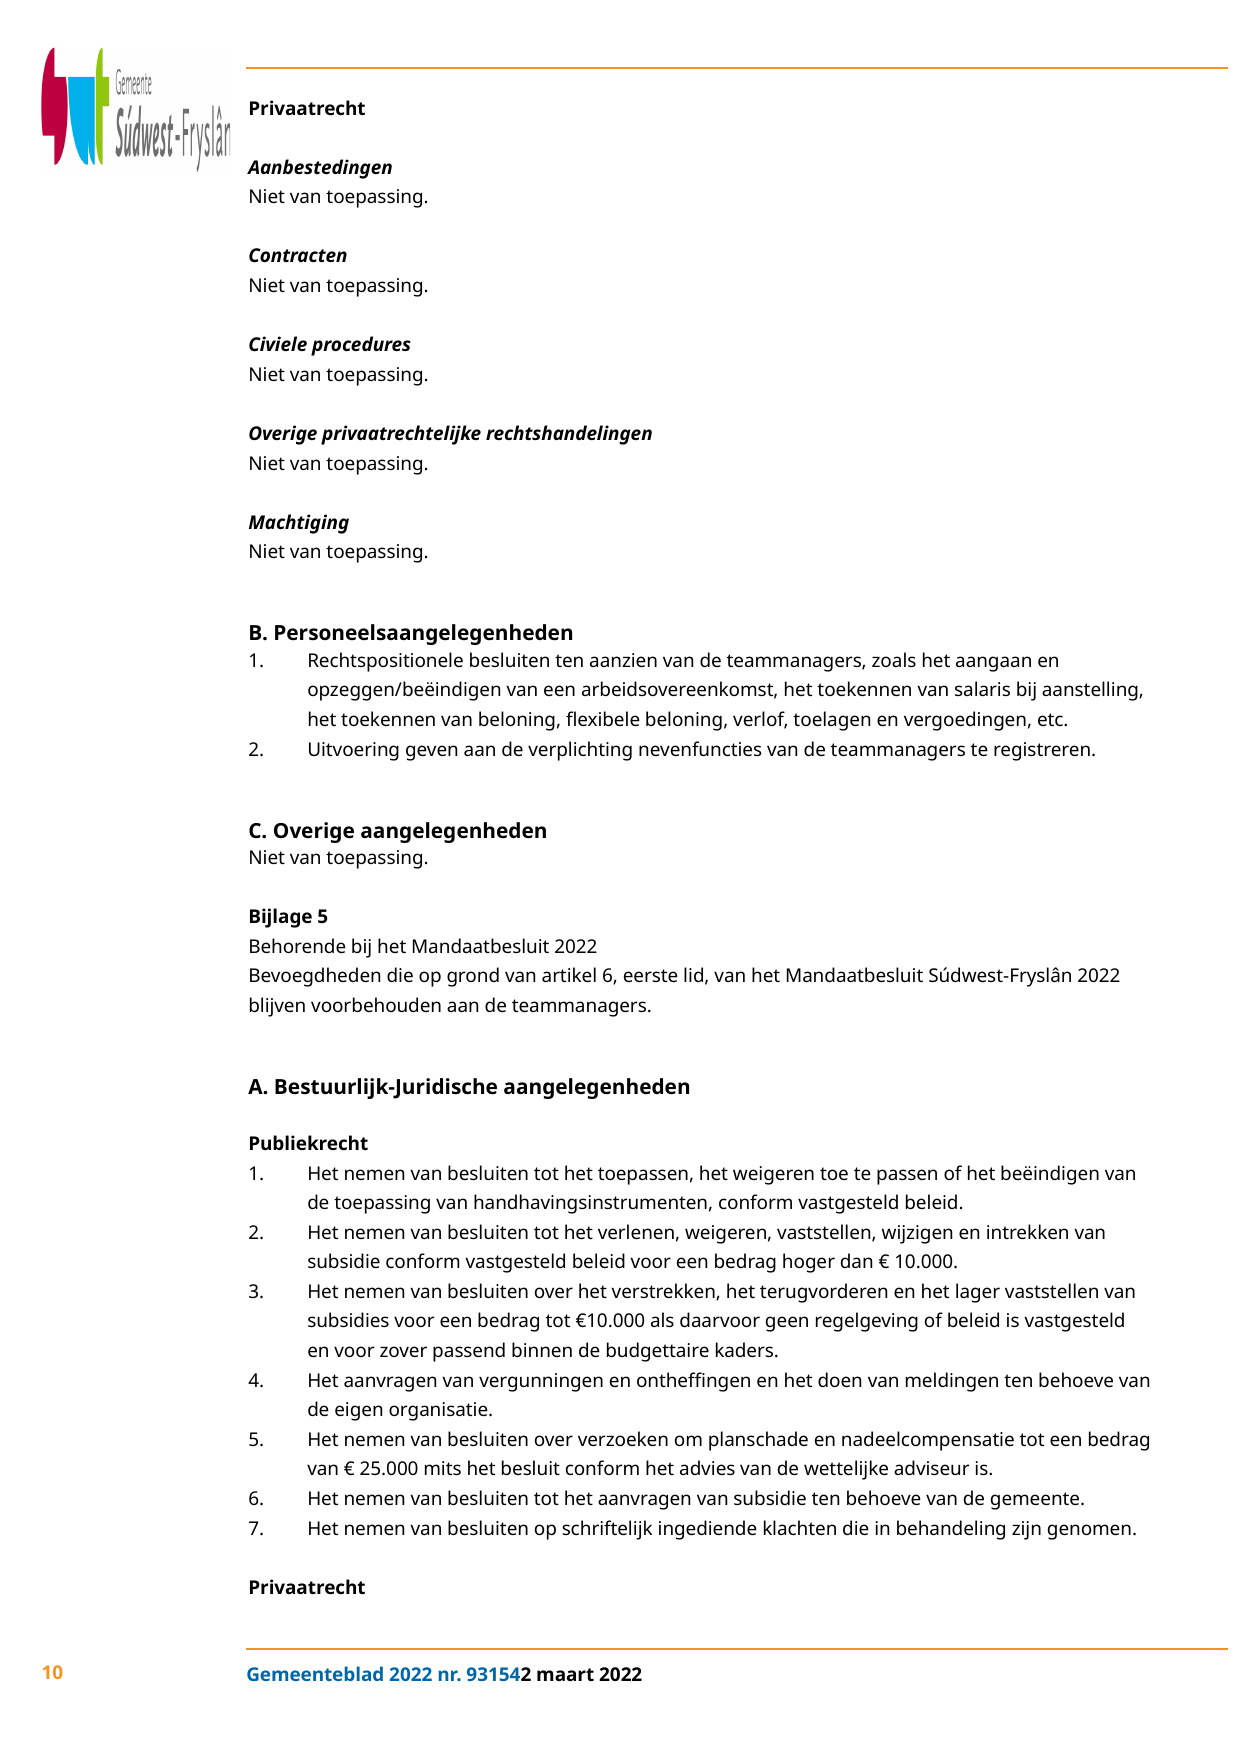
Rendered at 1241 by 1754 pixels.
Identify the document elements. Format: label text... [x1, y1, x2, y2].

text Niet van toepassing. [248, 183, 1152, 209]
text Privaatrecht [248, 1574, 1152, 1599]
text Behorende bij het Mandaatbesluit 2022 [248, 933, 1152, 959]
text Contracten [248, 243, 1152, 268]
text Niet van toepassing. [248, 450, 1152, 476]
text Aanbestedingen [248, 154, 1152, 180]
text C. Overige aangelegenheden [248, 816, 1152, 844]
text Privaatrecht [248, 95, 1152, 121]
text Publiekrecht [248, 1130, 1152, 1156]
list Het nemen van besluiten over verzoeken om planschade en nadeelcompensatie tot een bedrag van € 25.000 mits het besluit conform het advies van de wettelijke adviseur is. [248, 1426, 1152, 1481]
list Rechtspositionele besluiten ten aanzien van de teammanagers, zoals het aangaan en opzeggen/beëindigen van een arbeidsovereenkomst, het toekennen van salaris bij aanstelling, het toekennen van beloning, flexibele beloning, verlof, toelagen en vergoedingen, etc. [248, 647, 1152, 732]
text Bijlage 5 [248, 903, 1152, 929]
text Overige privaatrechtelijke rechtshandelingen [248, 420, 1152, 446]
picture [41, 47, 231, 172]
list Het nemen van besluiten tot het verlenen, weigeren, vaststellen, wijzigen en intrekken van subsidie conform vastgesteld beleid voor een bedrag hoger dan € 10.000. [248, 1219, 1152, 1274]
list Uitvoering geven aan de verplichting nevenfuncties van de teammanagers te registreren. [248, 736, 1152, 761]
list Het nemen van besluiten tot het aanvragen van subsidie ten behoeve van de gemeente. [248, 1485, 1152, 1511]
text Bevoegdheden die op grond van artikel 6, eerste lid, van het Mandaatbesluit Súdwest-Fryslân 2022 blijven voorbehouden aan de teammanagers. [248, 962, 1152, 1018]
list Het nemen van besluiten tot het toepassen, het weigeren toe te passen of het beëindigen van de toepassing van handhavingsinstrumenten, conform vastgesteld beleid. [248, 1160, 1152, 1215]
list Het nemen van besluiten over het verstrekken, het terugvorderen en het lager vaststellen van subsidies voor een bedrag tot €10.000 als daarvoor geen regelgeving of beleid is vastgesteld en voor zover passend binnen de budgettaire kaders. [248, 1278, 1152, 1363]
list Het nemen van besluiten op schriftelijk ingediende klachten die in behandeling zijn genomen. [248, 1515, 1152, 1540]
text Niet van toepassing. [248, 272, 1152, 298]
text Civiele procedures [248, 331, 1152, 357]
list Het aanvragen van vergunningen en ontheffingen en het doen van meldingen ten behoeve van de eigen organisatie. [248, 1367, 1152, 1422]
text Niet van toepassing. [248, 538, 1152, 564]
text B. Personeelsaangelegenheden [248, 618, 1152, 647]
text A. Bestuurlijk-Juridische aangelegenheden [248, 1072, 1152, 1101]
text Machtiging [248, 509, 1152, 535]
text Niet van toepassing. [248, 844, 1152, 870]
text Niet van toepassing. [248, 361, 1152, 387]
